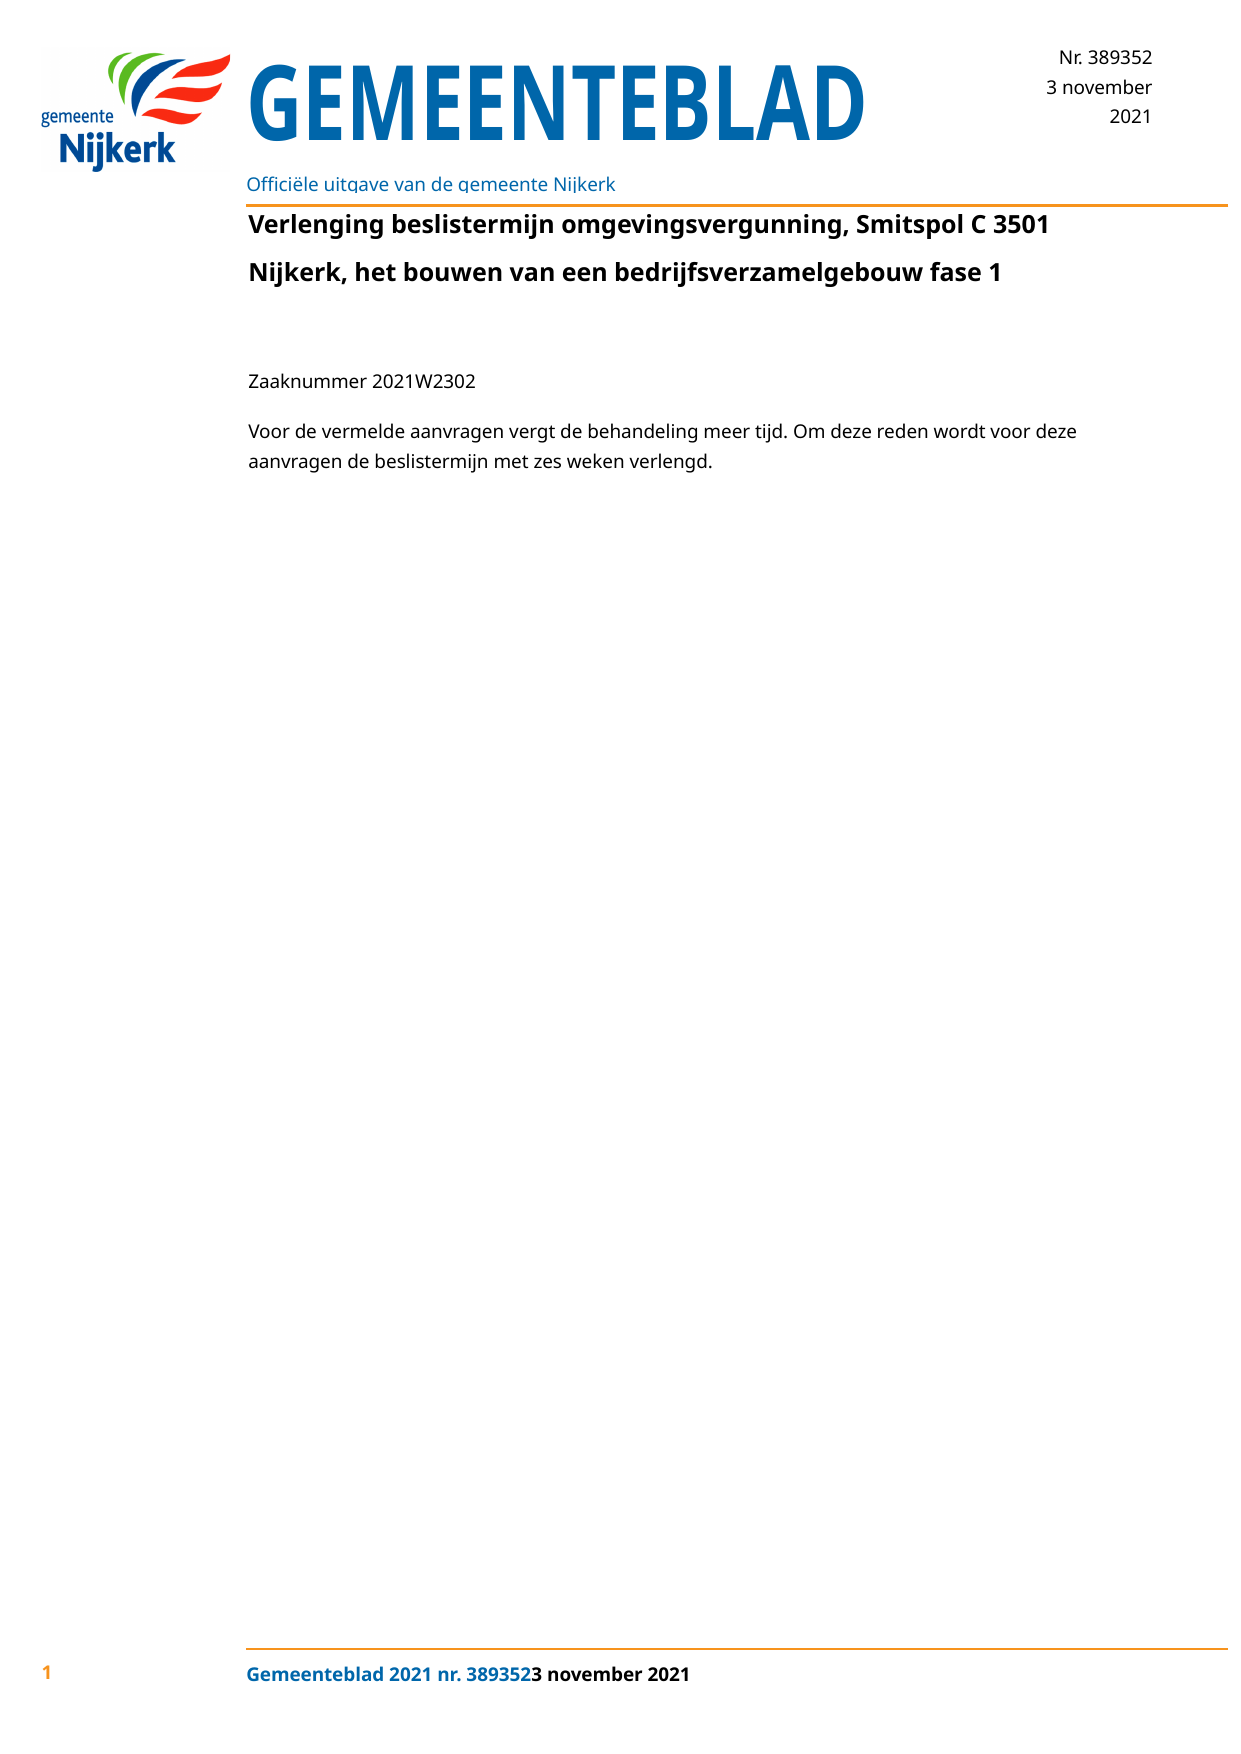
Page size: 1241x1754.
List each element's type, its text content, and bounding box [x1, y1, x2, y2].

text Zaaknummer 2021W2302 [248, 368, 1152, 394]
text Verlenging beslistermijn omgevingsvergunning, Smitspol C 3501 Nijkerk, het bouwen van een bedrijfsverzamelgebouw fase 1 [248, 207, 1152, 288]
picture [41, 47, 231, 172]
text Voor de vermelde aanvragen vergt de behandeling meer tijd. Om deze reden wordt voor deze aanvragen de beslistermijn met zes weken verlengd. [248, 419, 1152, 474]
